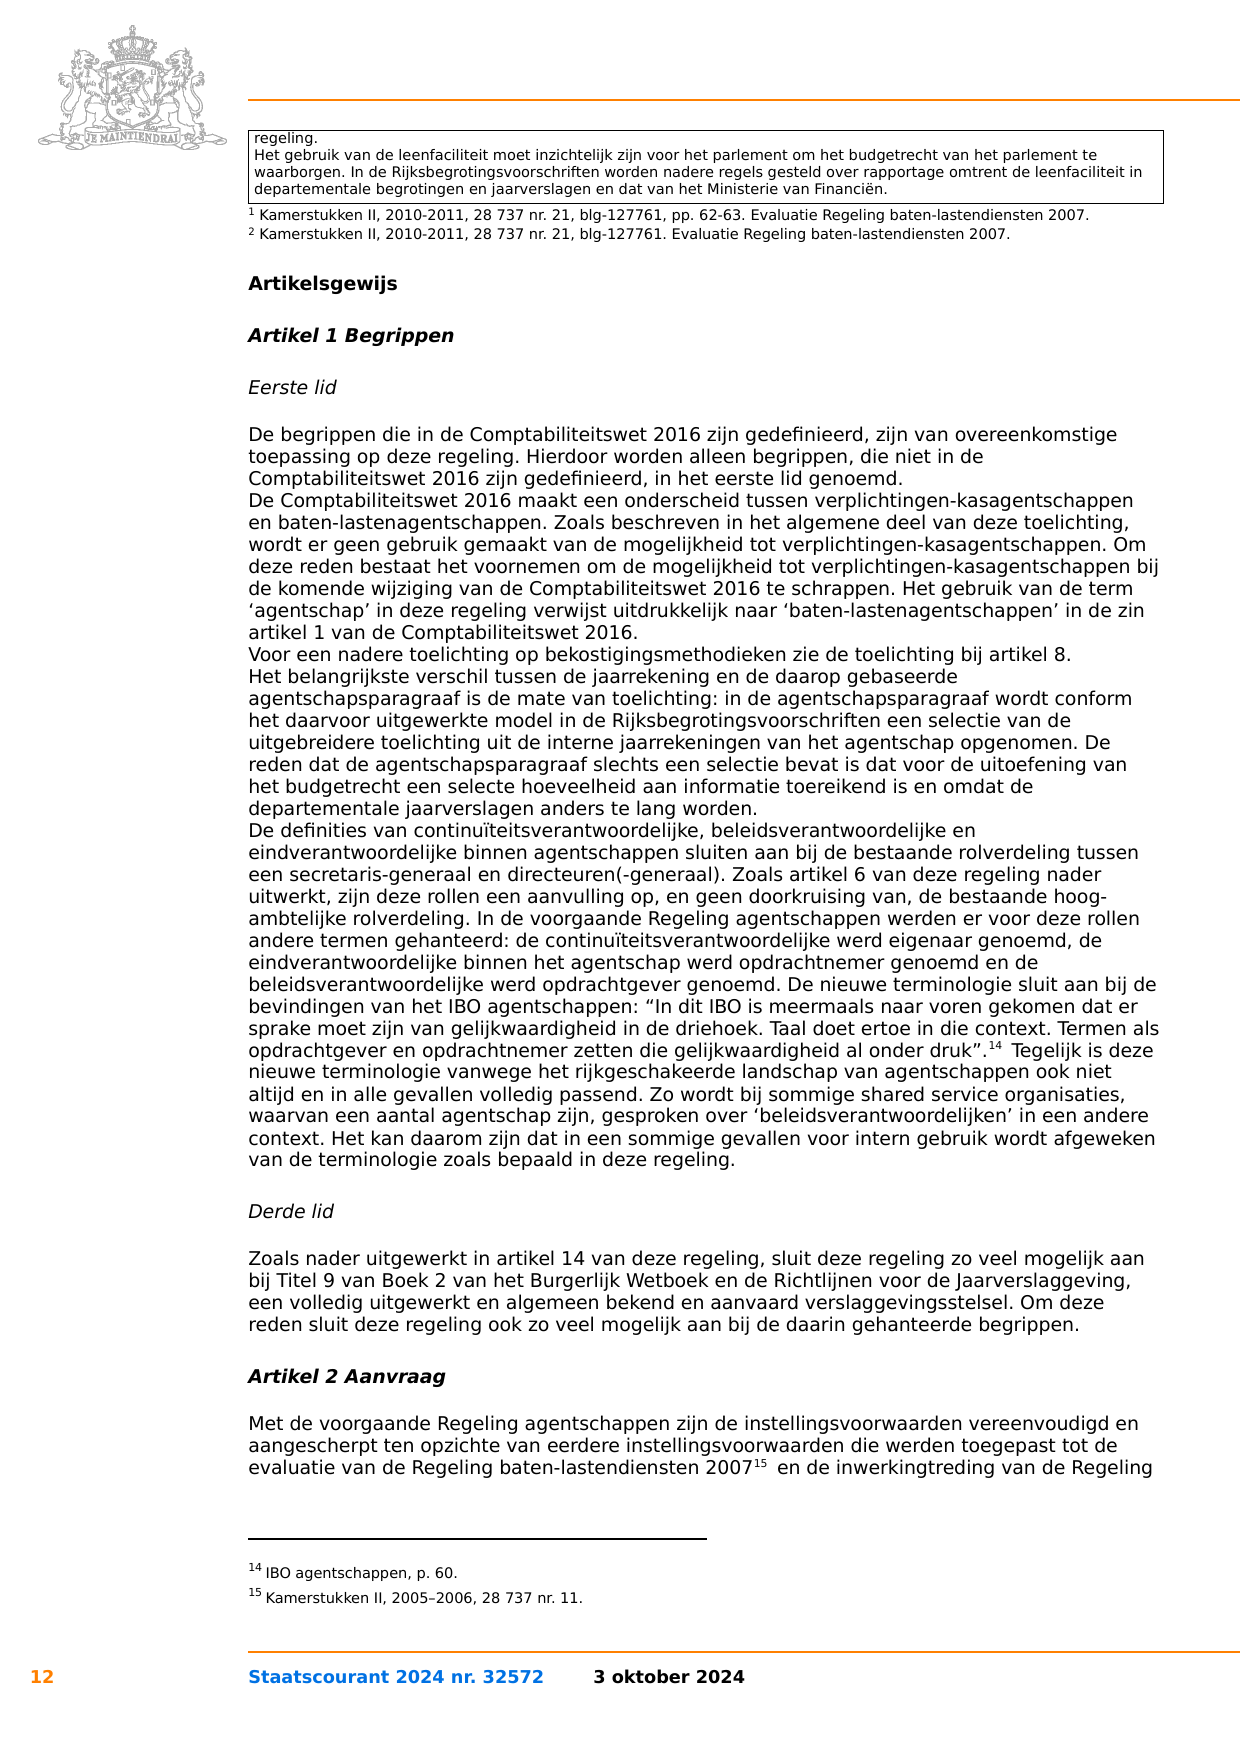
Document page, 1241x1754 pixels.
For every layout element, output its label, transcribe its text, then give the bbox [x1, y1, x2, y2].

text IBO agentschappen, p. 60. [248, 1561, 1163, 1583]
picture [38, 25, 227, 150]
text De begrippen die in de Comptabiliteitswet 2016 zijn gedefinieerd, zijn van overeenkomstige toepassing op deze regeling. Hierdoor worden alleen begrippen, die niet in de Comptabiliteitswet 2016 zijn gedefinieerd, in het eerste lid genoemd. [248, 424, 1163, 490]
subtitle Artikel 1 Begrippen [248, 325, 1163, 347]
text De definities van continuïteitsverantwoordelijke, beleidsverantwoordelijke en eindverantwoordelijke binnen agentschappen sluiten aan bij de bestaande rolverdeling tussen een secretaris-generaal en directeuren(-generaal). Zoals artikel 6 van deze regeling nader uitwerkt, zijn deze rollen een aanvulling op, en geen doorkruising van, de bestaande hoog-ambtelijke rolverdeling. In de voorgaande Regeling agentschappen werden er voor deze rollen andere termen gehanteerd: de continuïteitsverantwoordelijke werd eigenaar genoemd, de eindverantwoordelijke binnen het agentschap werd opdrachtnemer genoemd en de beleidsverantwoordelijke werd opdrachtgever genoemd. De nieuwe terminologie sluit aan bij de bevindingen van het IBO agentschappen: “In dit IBO is meermaals naar voren gekomen dat er sprake moet zijn van gelijkwaardigheid in de driehoek. Taal doet ertoe in die context. Termen als opdrachtgever en opdrachtnemer zetten die gelijkwaardigheid al onder druk”. Tegelijk is deze nieuwe terminologie vanwege het rijkgeschakeerde landschap van agentschappen ook niet altijd en in alle gevallen volledig passend. Zo wordt bij sommige shared service organisaties, waarvan een aantal agentschap zijn, gesproken over ‘beleidsverantwoordelijken’ in een andere context. Het kan daarom zijn dat in een sommige gevallen voor intern gebruik wordt afgeweken van de terminologie zoals bepaald in deze regeling. [248, 820, 1163, 1171]
subtitle Artikelsgewijs [248, 273, 1163, 295]
text Met de voorgaande Regeling agentschappen zijn de instellingsvoorwaarden vereenvoudigd en aangescherpt ten opzichte van eerdere instellingsvoorwaarden die werden toegepast tot de evaluatie van de Regeling baten-lastendiensten 2007 en de inwerkingtreding van de Regeling [248, 1413, 1163, 1479]
text De Comptabiliteitswet 2016 maakt een onderscheid tussen verplichtingen-kasagentschappen en baten-lastenagentschappen. Zoals beschreven in het algemene deel van deze toelichting, wordt er geen gebruik gemaakt van de mogelijkheid tot verplichtingen-kasagentschappen. Om deze reden bestaat het voornemen om de mogelijkheid tot verplichtingen-kasagentschappen bij de komende wijziging van de Comptabiliteitswet 2016 te schrappen. Het gebruik van de term ‘agentschap’ in deze regeling verwijst uitdrukkelijk naar ‘baten-lastenagentschappen’ in de zin artikel 1 van de Comptabiliteitswet 2016. [248, 490, 1163, 644]
text Voor een nadere toelichting op bekostigingsmethodieken zie de toelichting bij artikel 8. [248, 644, 1163, 666]
subtitle Artikel 2 Aanvraag [248, 1366, 1163, 1388]
table_cell 1 Kamerstukken II, 2010-2011, 28 737 nr. 21, blg-127761, pp. 62-63. Evaluatie Regeling baten-lastendiensten 2007. 2 Kamerstukken II, 2010-2011, 28 737 nr. 21, blg-127761. Evaluatie Regeling baten-lastendiensten 2007. [248, 204, 1163, 243]
subtitle Derde lid [248, 1201, 1163, 1223]
subtitle Eerste lid [248, 377, 1163, 399]
text Het belangrijkste verschil tussen de jaarrekening en de daarop gebaseerde agentschapsparagraaf is de mate van toelichting: in de agentschapsparagraaf wordt conform het daarvoor uitgewerkte model in de Rijksbegrotingsvoorschriften een selectie van de uitgebreidere toelichting uit de interne jaarrekeningen van het agentschap opgenomen. De reden dat de agentschapsparagraaf slechts een selectie bevat is dat voor de uitoefening van het budgetrecht een selecte hoeveelheid aan informatie toereikend is en omdat de departementale jaarverslagen anders te lang worden. [248, 666, 1163, 820]
table_cell regeling. Het gebruik van de leenfaciliteit moet inzichtelijk zijn voor het parlement om het budgetrecht van het parlement te waarborgen. In de Rijksbegrotingsvoorschriften worden nadere regels gesteld over rapportage omtrent de leenfaciliteit in departementale begrotingen en jaarverslagen en dat van het Ministerie van Financiën. [249, 131, 1163, 202]
text Kamerstukken II, 2005–2006, 28 737 nr. 11. [248, 1586, 1163, 1608]
text Zoals nader uitgewerkt in artikel 14 van deze regeling, sluit deze regeling zo veel mogelijk aan bij Titel 9 van Boek 2 van het Burgerlijk Wetboek en de Richtlijnen voor de Jaarverslaggeving, een volledig uitgewerkt en algemeen bekend en aanvaard verslaggevingsstelsel. Om deze reden sluit deze regeling ook zo veel mogelijk aan bij de daarin gehanteerde begrippen. [248, 1248, 1163, 1336]
